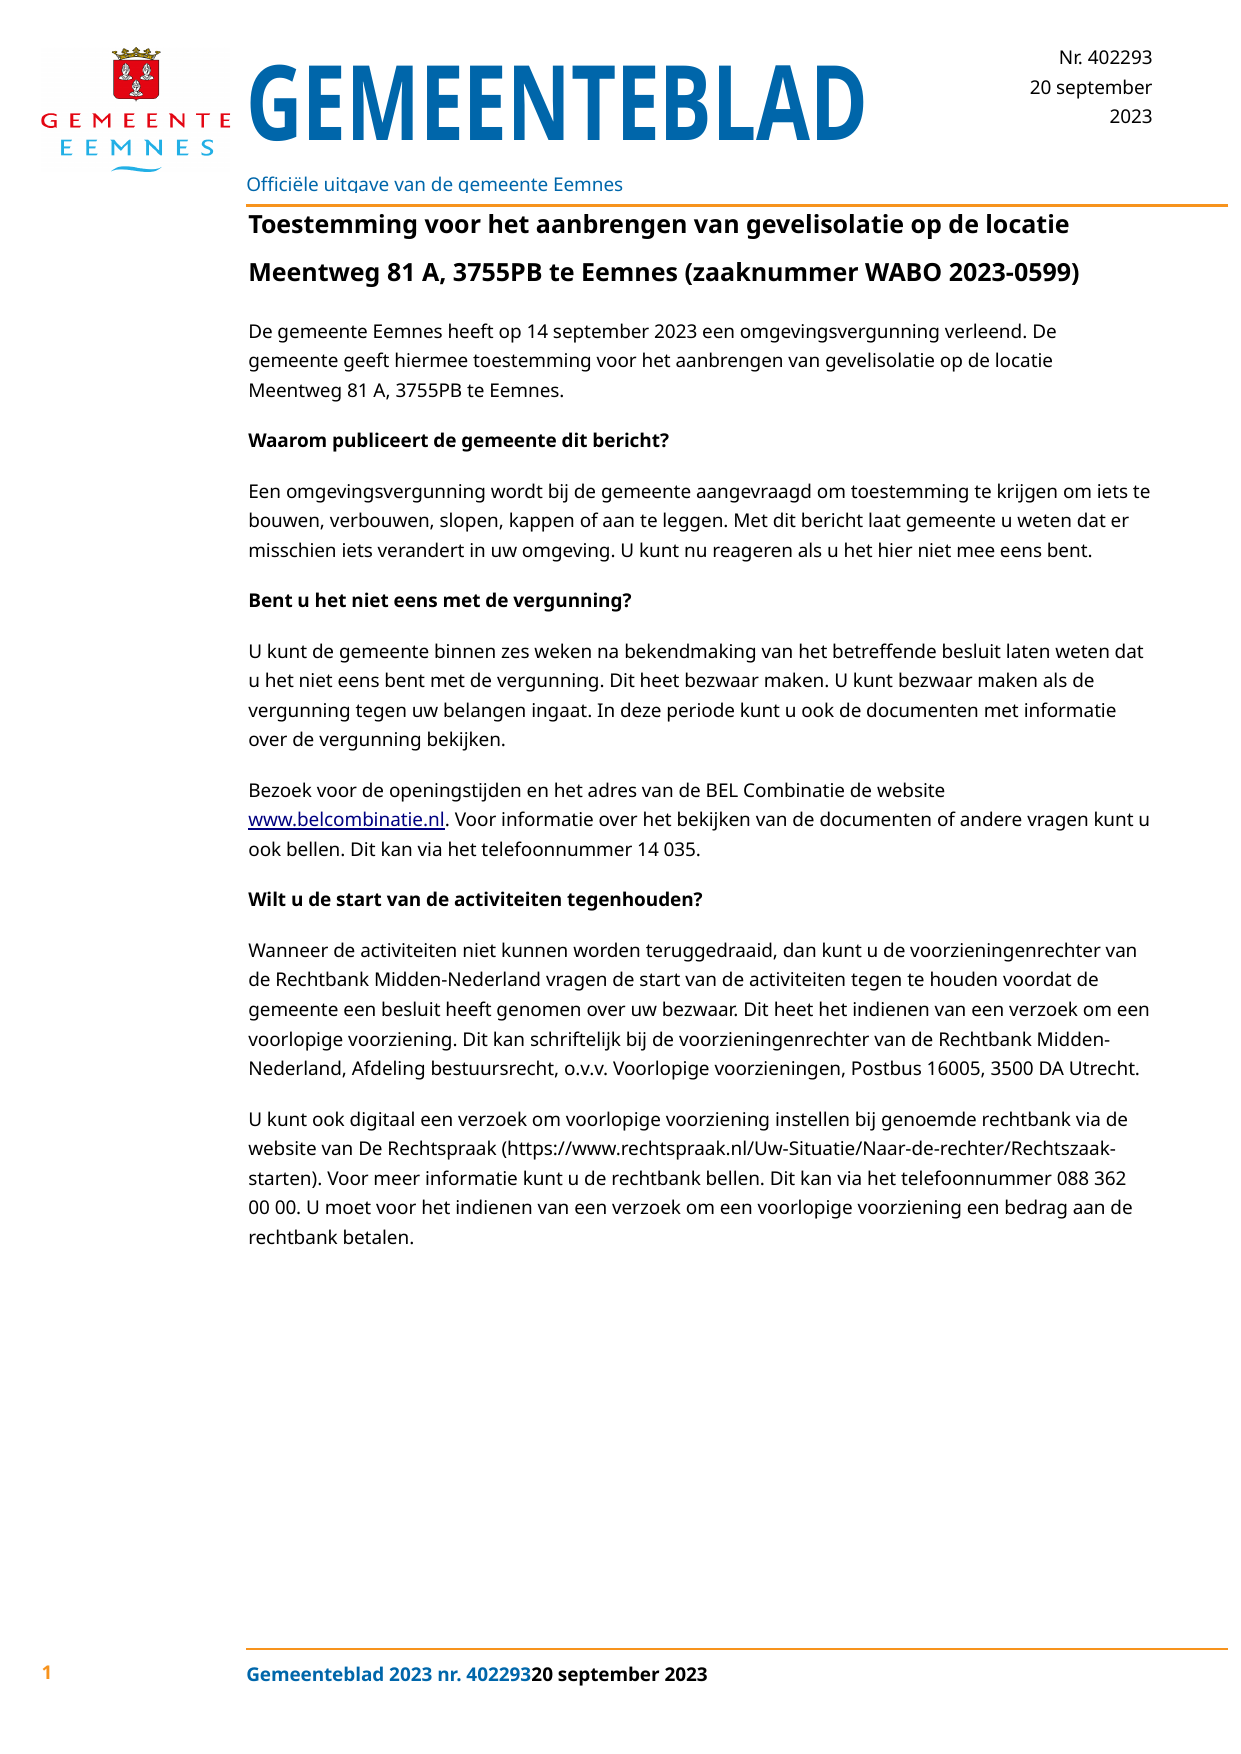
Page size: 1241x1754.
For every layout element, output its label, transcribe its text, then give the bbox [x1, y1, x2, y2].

text Wanneer de activiteiten niet kunnen worden teruggedraaid, dan kunt u de voorzieningenrechter van de Rechtbank Midden-Nederland vragen de start van de activiteiten tegen te houden voordat de gemeente een besluit heeft genomen over uw bezwaar. Dit heet het indienen van een verzoek om een voorlopige voorziening. Dit kan schriftelijk bij de voorzieningenrechter van de Rechtbank Midden-Nederland, Afdeling bestuursrecht, o.v.v. Voorlopige voorzieningen, Postbus 16005, 3500 DA Utrecht. [248, 937, 1152, 1081]
text Bent u het niet eens met de vergunning? [248, 587, 1152, 613]
text Bezoek voor de openingstijden en het adres van de BEL Combinatie de website www.belcombinatie.nl. Voor informatie over het bekijken van de documenten of andere vragen kunt u ook bellen. Dit kan via het telefoonnummer 14 035. [248, 777, 1152, 862]
text De gemeente Eemnes heeft op 14 september 2023 een omgevingsvergunning verleend. De gemeente geeft hiermee toestemming voor het aanbrengen van gevelisolatie op de locatie Meentweg 81 A, 3755PB te Eemnes. [248, 318, 1152, 403]
text Waarom publiceert de gemeente dit bericht? [248, 427, 1152, 453]
picture [41, 47, 231, 172]
text U kunt ook digitaal een verzoek om voorlopige voorziening instellen bij genoemde rechtbank via de website van De Rechtspraak (https://www.rechtspraak.nl/Uw-Situatie/Naar-de-rechter/Rechtszaak-starten). Voor meer informatie kunt u de rechtbank bellen. Dit kan via het telefoonnummer 088 362 00 00. U moet voor het indienen van een verzoek om een voorlopige voorziening een bedrag aan de rechtbank betalen. [248, 1106, 1152, 1250]
text Een omgevingsvergunning wordt bij de gemeente aangevraagd om toestemming te krijgen om iets te bouwen, verbouwen, slopen, kappen of aan te leggen. Met dit bericht laat gemeente u weten dat er misschien iets verandert in uw omgeving. U kunt nu reageren als u het hier niet mee eens bent. [248, 478, 1152, 563]
text Wilt u de start van de activiteiten tegenhouden? [248, 887, 1152, 912]
text Toestemming voor het aanbrengen van gevelisolatie op de locatie Meentweg 81 A, 3755PB te Eemnes (zaaknummer WABO 2023-0599) [248, 207, 1152, 288]
text U kunt de gemeente binnen zes weken na bekendmaking van het betreffende besluit laten weten dat u het niet eens bent met de vergunning. Dit heet bezwaar maken. U kunt bezwaar maken als de vergunning tegen uw belangen ingaat. In deze periode kunt u ook de documenten met informatie over de vergunning bekijken. [248, 638, 1152, 752]
